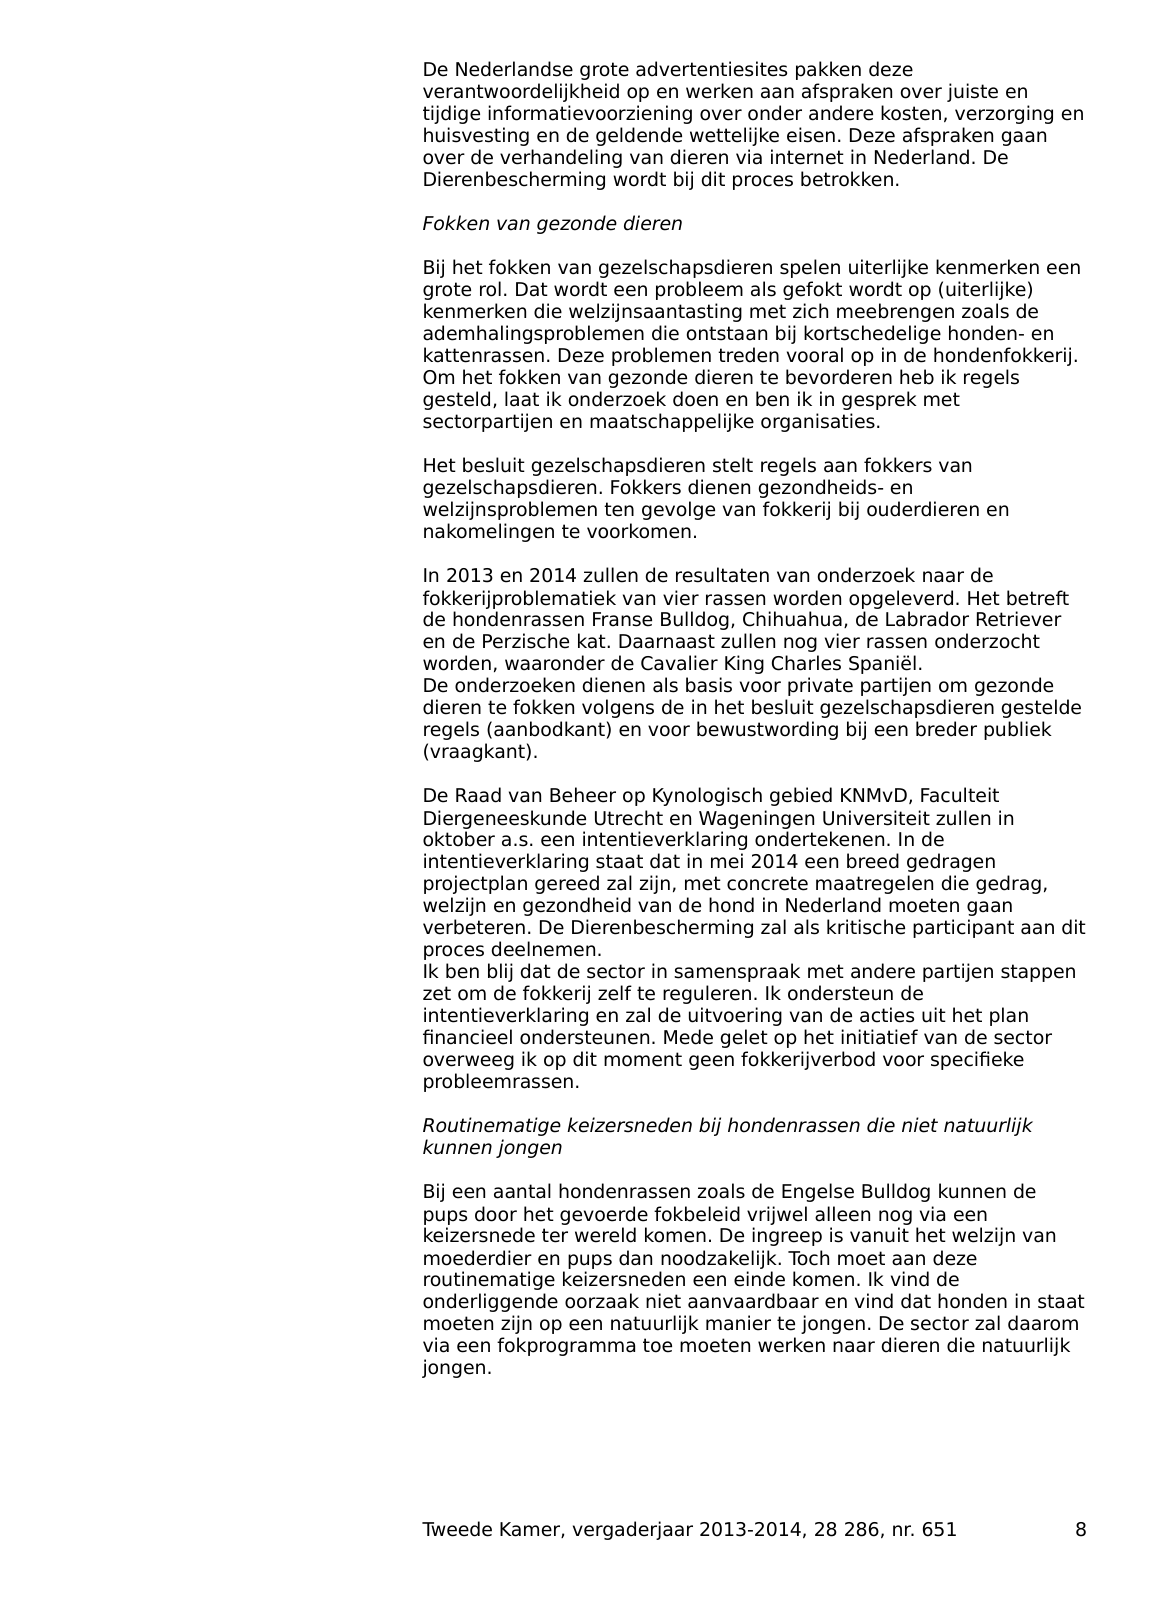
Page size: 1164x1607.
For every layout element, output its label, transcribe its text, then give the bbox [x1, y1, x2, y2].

text Ik ben blij dat de sector in samenspraak met andere partijen stappen zet om de fokkerij zelf te reguleren. Ik ondersteun de intentieverklaring en zal de uitvoering van de acties uit het plan financieel ondersteunen. Mede gelet op het initiatief van de sector overweeg ik op dit moment geen fokkerijverbod voor specifieke probleemrassen. [422, 961, 1087, 1093]
text De onderzoeken dienen als basis voor private partijen om gezonde dieren te fokken volgens de in het besluit gezelschapsdieren gestelde regels (aanbodkant) en voor bewustwording bij een breder publiek (vraagkant). [422, 675, 1087, 763]
text Bij een aantal hondenrassen zoals de Engelse Bulldog kunnen de pups door het gevoerde fokbeleid vrijwel alleen nog via een keizersnede ter wereld komen. De ingreep is vanuit het welzijn van moederdier en pups dan noodzakelijk. Toch moet aan deze routinematige keizersneden een einde komen. Ik vind de onderliggende oorzaak niet aanvaardbaar en vind dat honden in staat moeten zijn op een natuurlijk manier te jongen. De sector zal daarom via een fokprogramma toe moeten werken naar dieren die natuurlijk jongen. [422, 1181, 1087, 1379]
text In 2013 en 2014 zullen de resultaten van onderzoek naar de fokkerijproblematiek van vier rassen worden opgeleverd. Het betreft de hondenrassen Franse Bulldog, Chihuahua, de Labrador Retriever en de Perzische kat. Daarnaast zullen nog vier rassen onderzocht worden, waaronder de Cavalier King Charles Spaniël. [422, 565, 1087, 675]
text Het besluit gezelschapsdieren stelt regels aan fokkers van gezelschapsdieren. Fokkers dienen gezondheids- en welzijnsproblemen ten gevolge van fokkerij bij ouderdieren en nakomelingen te voorkomen. [422, 455, 1087, 543]
text Om het fokken van gezonde dieren te bevorderen heb ik regels gesteld, laat ik onderzoek doen en ben ik in gesprek met sectorpartijen en maatschappelijke organisaties. [422, 367, 1087, 433]
text De Raad van Beheer op Kynologisch gebied KNMvD, Faculteit Diergeneeskunde Utrecht en Wageningen Universiteit zullen in oktober a.s. een intentieverklaring ondertekenen. In de intentieverklaring staat dat in mei 2014 een breed gedragen projectplan gereed zal zijn, met concrete maatregelen die gedrag, welzijn en gezondheid van de hond in Nederland moeten gaan verbeteren. De Dierenbescherming zal als kritische participant aan dit proces deelnemen. [422, 785, 1087, 961]
text De Nederlandse grote advertentiesites pakken deze verantwoordelijkheid op en werken aan afspraken over juiste en tijdige informatievoorziening over onder andere kosten, verzorging en huisvesting en de geldende wettelijke eisen. Deze afspraken gaan over de verhandeling van dieren via internet in Nederland. De Dierenbescherming wordt bij dit proces betrokken. [422, 59, 1087, 191]
subtitle Routinematige keizersneden bij hondenrassen die niet natuurlijk kunnen jongen [422, 1115, 1087, 1159]
subtitle Fokken van gezonde dieren [422, 213, 1087, 235]
text Bij het fokken van gezelschapsdieren spelen uiterlijke kenmerken een grote rol. Dat wordt een probleem als gefokt wordt op (uiterlijke) kenmerken die welzijnsaantasting met zich meebrengen zoals de ademhalingsproblemen die ontstaan bij kortschedelige honden- en kattenrassen. Deze problemen treden vooral op in de hondenfokkerij. [422, 257, 1087, 367]
